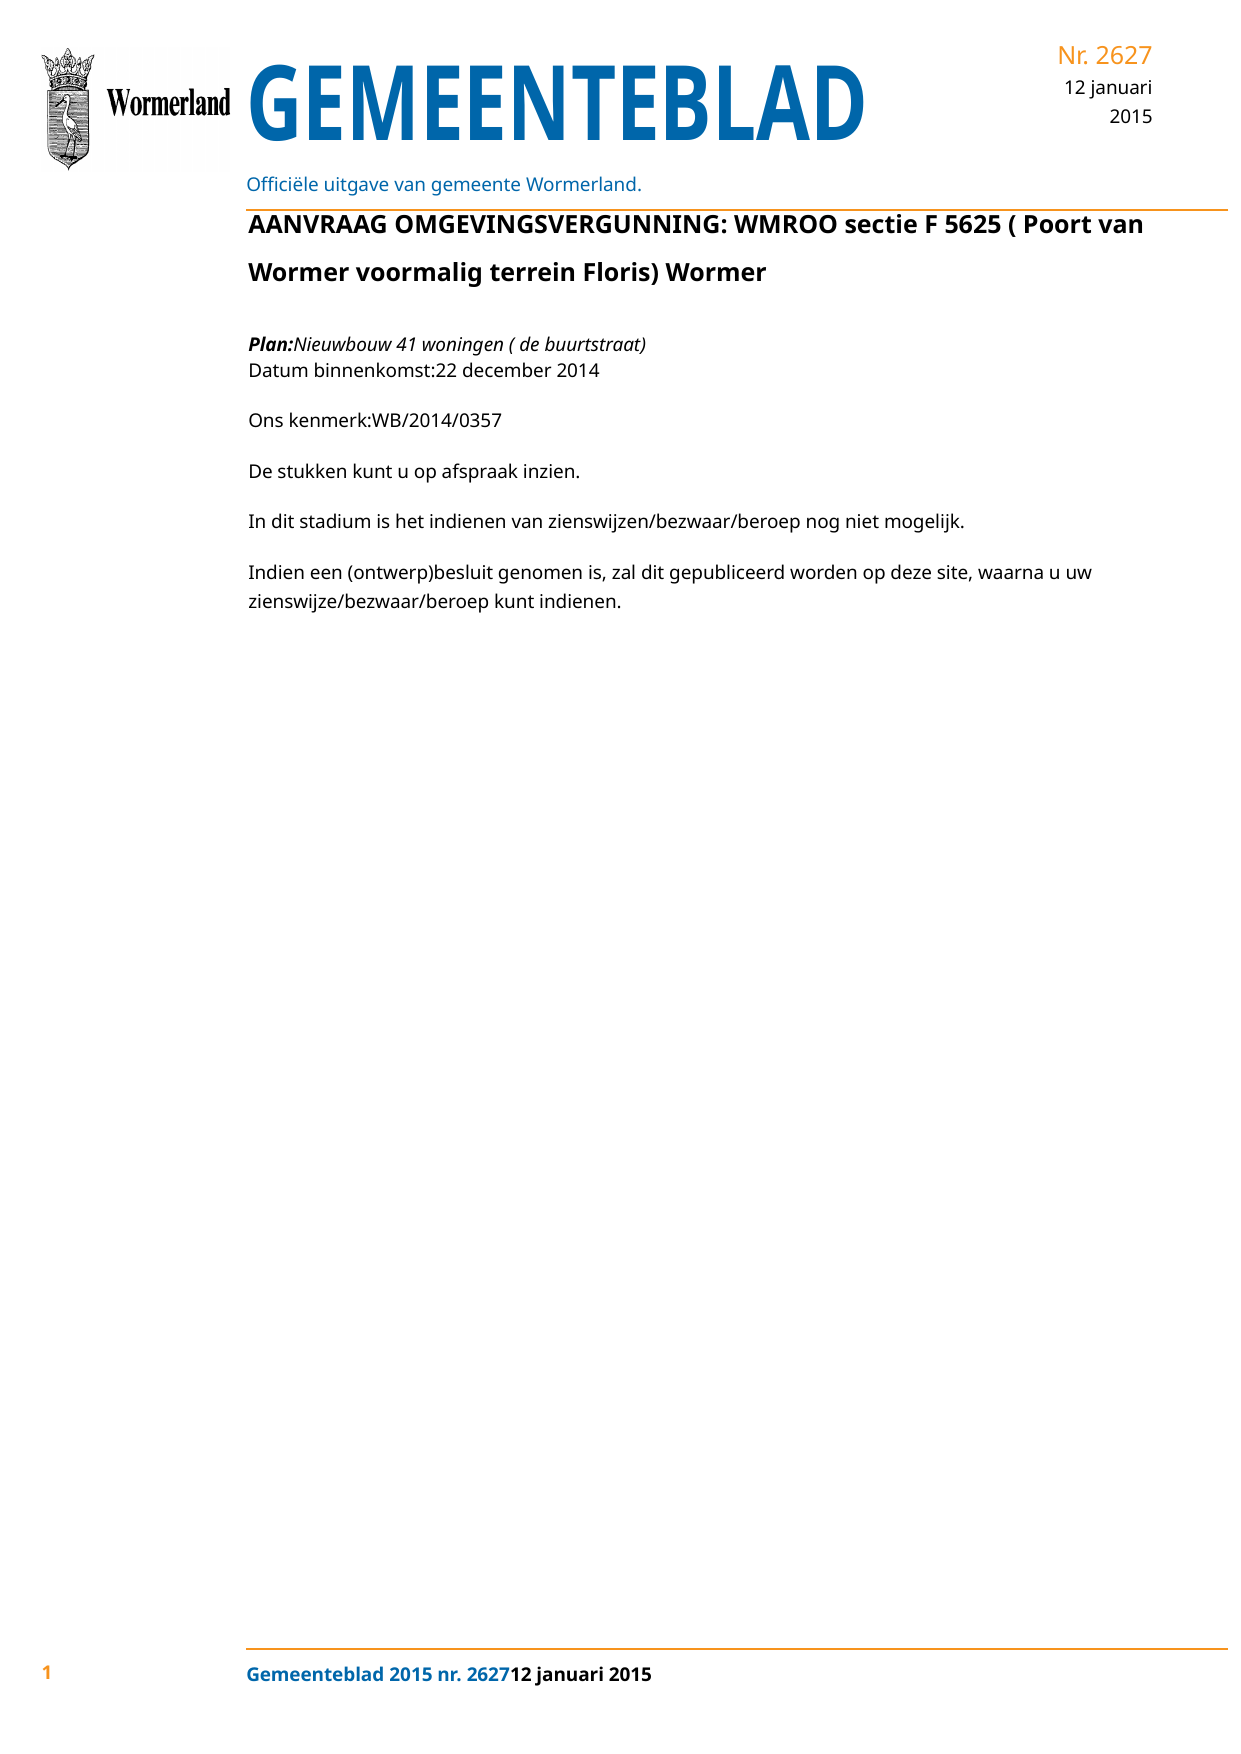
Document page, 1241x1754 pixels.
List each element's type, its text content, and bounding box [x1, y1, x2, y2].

text Plan:Nieuwbouw 41 woningen ( de buurtstraat) [248, 331, 1152, 357]
text AANVRAAG OMGEVINGSVERGUNNING: WMROO sectie F 5625 ( Poort van Wormer voormalig terrein Floris) Wormer [248, 211, 1152, 288]
text De stukken kunt u op afspraak inzien. [248, 458, 1152, 484]
text Ons kenmerk:WB/2014/0357 [248, 408, 1152, 433]
text Indien een (ontwerp)besluit genomen is, zal dit gepubliceerd worden op deze site, waarna u uw zienswijze/bezwaar/beroep kunt indienen. [248, 559, 1152, 614]
text In dit stadium is het indienen van zienswijzen/bezwaar/beroep nog niet mogelijk. [248, 508, 1152, 534]
text Datum binnenkomst:22 december 2014 [248, 357, 1152, 383]
picture [41, 47, 231, 172]
